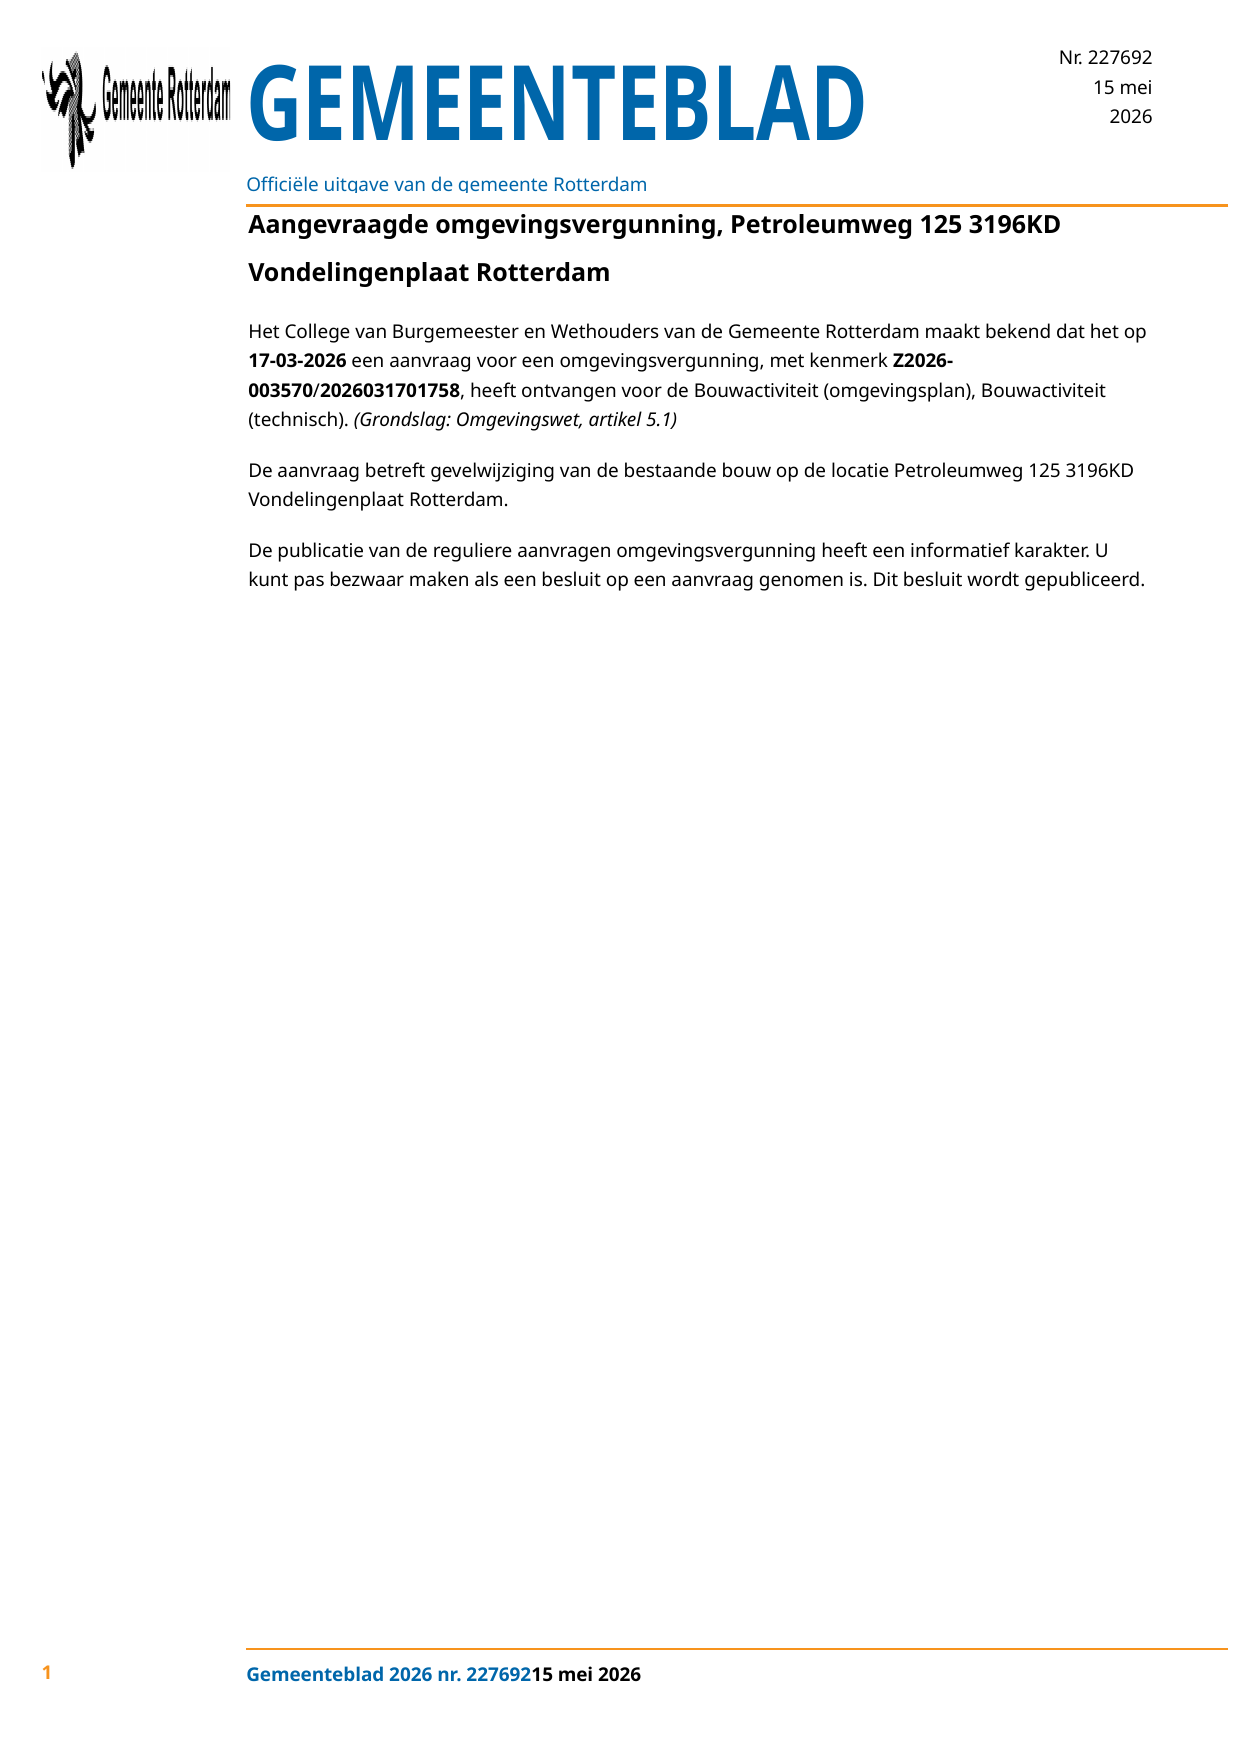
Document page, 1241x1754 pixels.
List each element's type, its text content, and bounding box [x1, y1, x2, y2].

text Aangevraagde omgevingsvergunning, Petroleumweg 125 3196KD Vondelingenplaat Rotterdam [248, 207, 1152, 288]
text Het College van Burgemeester en Wethouders van de Gemeente Rotterdam maakt bekend dat het op 17-03-2026 een aanvraag voor een omgevingsvergunning, met kenmerk Z2026-003570/2026031701758, heeft ontvangen voor de Bouwactiviteit (omgevingsplan), Bouwactiviteit (technisch). (Grondslag: Omgevingswet, artikel 5.1) [248, 318, 1152, 432]
picture [41, 47, 231, 172]
text De aanvraag betreft gevelwijziging van de bestaande bouw op de locatie Petroleumweg 125 3196KD Vondelingenplaat Rotterdam. [248, 457, 1152, 512]
text De publicatie van de reguliere aanvragen omgevingsvergunning heeft een informatief karakter. U kunt pas bezwaar maken als een besluit op een aanvraag genomen is. Dit besluit wordt gepubliceerd. [248, 537, 1152, 592]
